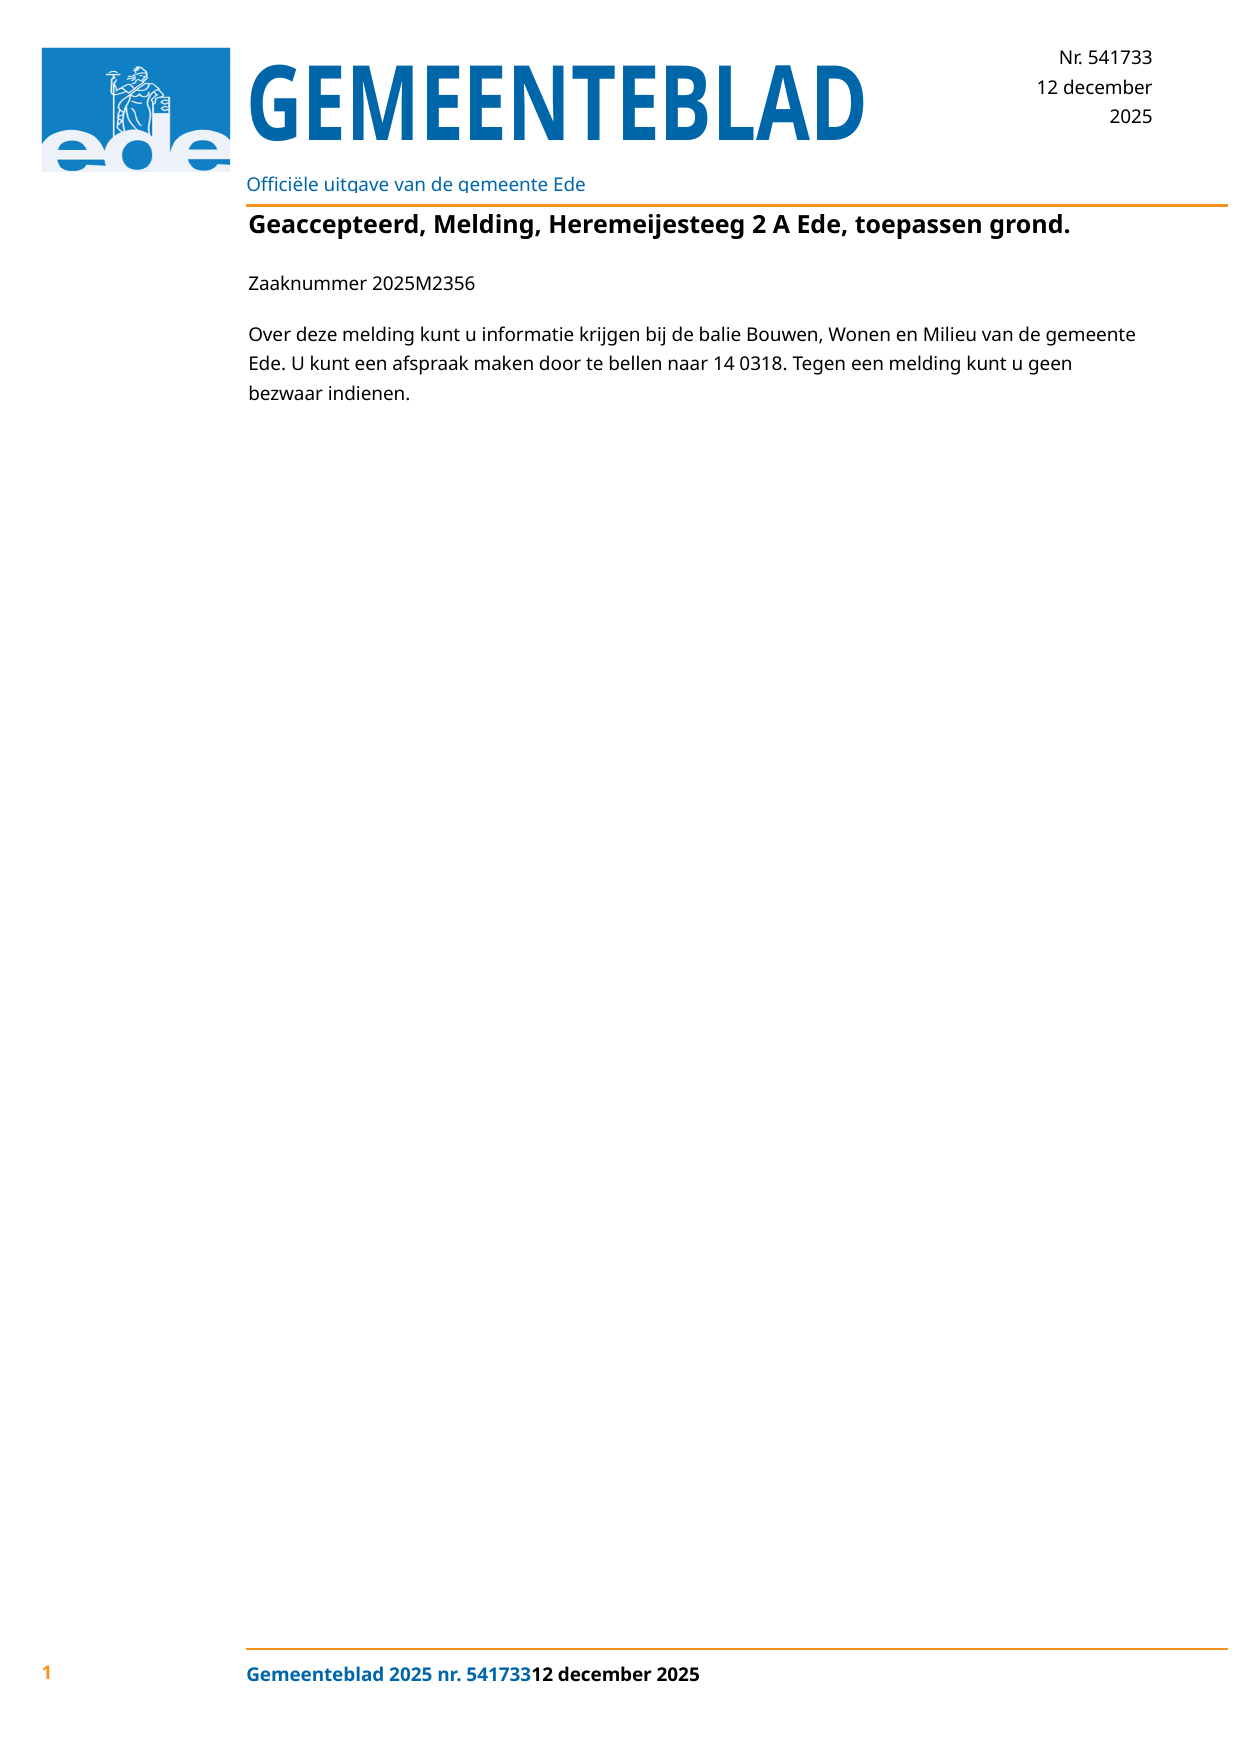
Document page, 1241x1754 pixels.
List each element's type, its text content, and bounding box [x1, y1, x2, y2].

text Zaaknummer 2025M2356 [248, 270, 1152, 296]
picture [41, 47, 231, 172]
text Geaccepteerd, Melding, Heremeijesteeg 2 A Ede, toepassen grond. [248, 207, 1152, 241]
text Over deze melding kunt u informatie krijgen bij de balie Bouwen, Wonen en Milieu van de gemeente Ede. U kunt een afspraak maken door te bellen naar 14 0318. Tegen een melding kunt u geen bezwaar indienen. [248, 321, 1152, 406]
